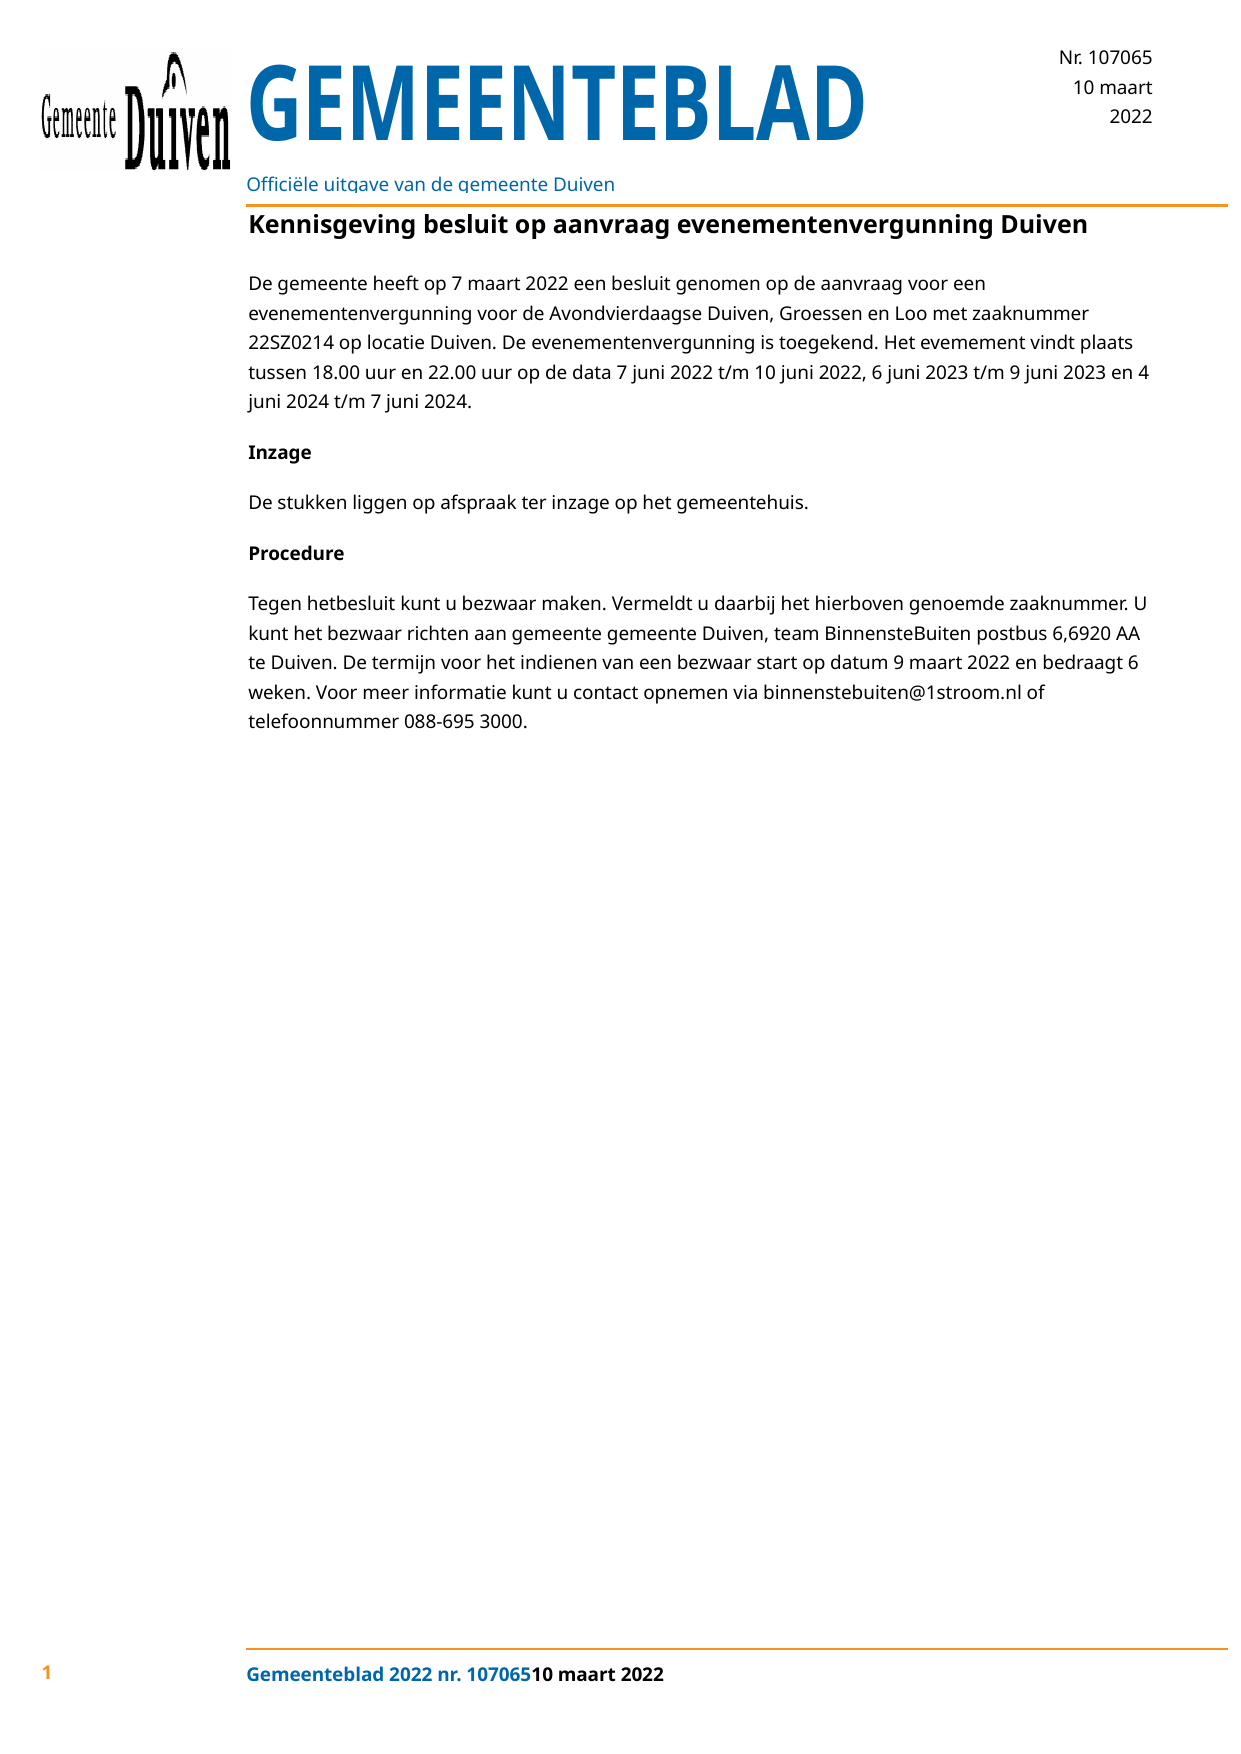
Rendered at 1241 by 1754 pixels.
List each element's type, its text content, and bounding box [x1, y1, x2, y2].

picture [41, 47, 231, 172]
text Tegen hetbesluit kunt u bezwaar maken. Vermeldt u daarbij het hierboven genoemde zaaknummer. U kunt het bezwaar richten aan gemeente gemeente Duiven, team BinnensteBuiten postbus 6,6920 AA te Duiven. De termijn voor het indienen van een bezwaar start op datum 9 maart 2022 en bedraagt 6 weken. Voor meer informatie kunt u contact opnemen via binnenstebuiten@1stroom.nl of telefoonnummer 088-695 3000. [248, 590, 1152, 734]
text De gemeente heeft op 7 maart 2022 een besluit genomen op de aanvraag voor een evenementenvergunning voor de Avondvierdaagse Duiven, Groessen en Loo met zaaknummer 22SZ0214 op locatie Duiven. De evenementenvergunning is toegekend. Het evemement vindt plaats tussen 18.00 uur en 22.00 uur op de data 7 juni 2022 t/m 10 juni 2022, 6 juni 2023 t/m 9 juni 2023 en 4 juni 2024 t/m 7 juni 2024. [248, 270, 1152, 414]
text Inzage [248, 439, 1152, 465]
text Procedure [248, 540, 1152, 566]
text Kennisgeving besluit op aanvraag evenementenvergunning Duiven [248, 207, 1152, 241]
text De stukken liggen op afspraak ter inzage op het gemeentehuis. [248, 489, 1152, 515]
